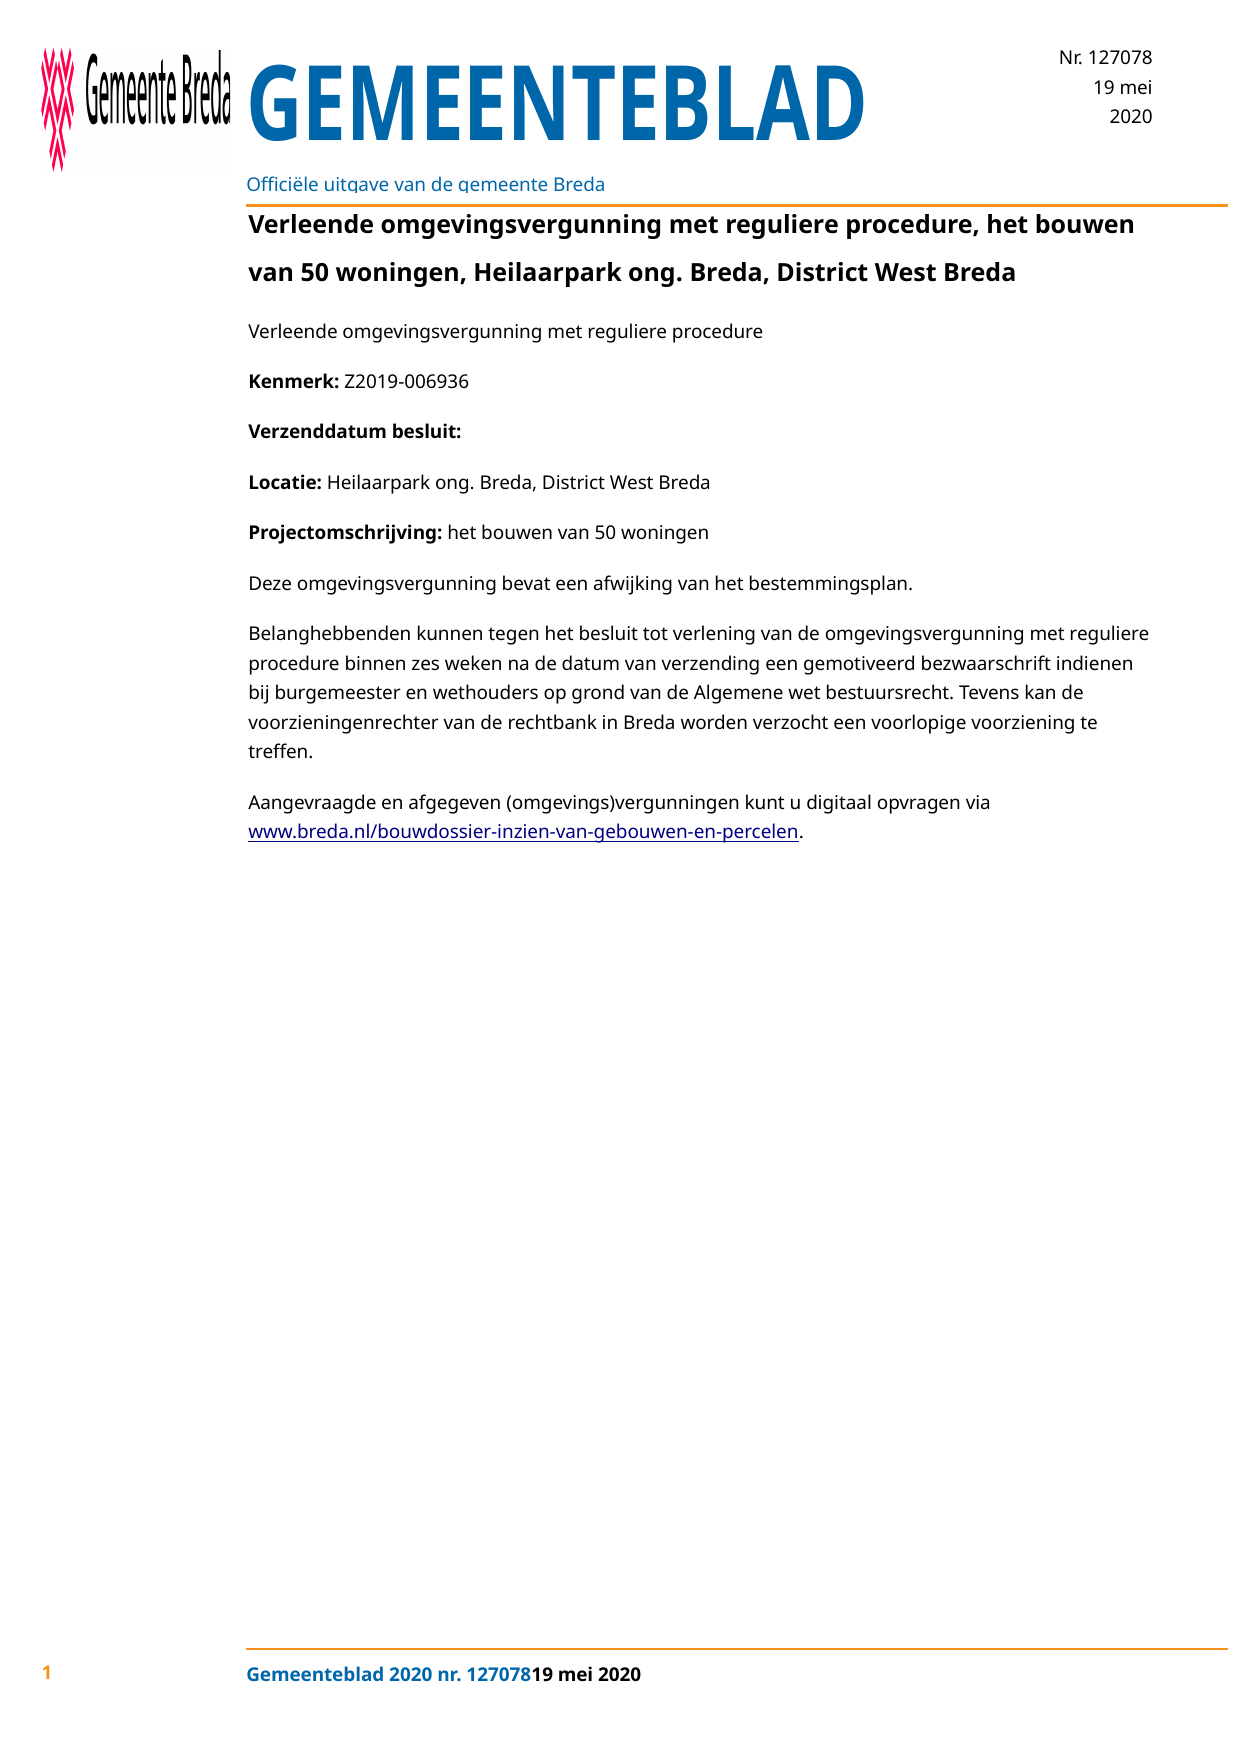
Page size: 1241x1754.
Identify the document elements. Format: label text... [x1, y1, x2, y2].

text Belanghebbenden kunnen tegen het besluit tot verlening van de omgevingsvergunning met reguliere procedure binnen zes weken na de datum van verzending een gemotiveerd bezwaarschrift indienen bij burgemeester en wethouders op grond van de Algemene wet bestuursrecht. Tevens kan de voorzieningenrechter van de rechtbank in Breda worden verzocht een voorlopige voorziening te treffen. [248, 620, 1152, 764]
text Verleende omgevingsvergunning met reguliere procedure [248, 318, 1152, 344]
text Deze omgevingsvergunning bevat een afwijking van het bestemmingsplan. [248, 570, 1152, 596]
text Verleende omgevingsvergunning met reguliere procedure, het bouwen van 50 woningen, Heilaarpark ong. Breda, District West Breda [248, 207, 1152, 288]
text Verzenddatum besluit: [248, 419, 1152, 444]
text Locatie: Heilaarpark ong. Breda, District West Breda [248, 469, 1152, 495]
text Kenmerk: Z2019-006936 [248, 368, 1152, 394]
text Aangevraagde en afgegeven (omgevings)vergunningen kunt u digitaal opvragen via www.breda.nl/bouwdossier-inzien-van-gebouwen-en-percelen. [248, 789, 1152, 844]
picture [41, 47, 231, 172]
text Projectomschrijving: het bouwen van 50 woningen [248, 519, 1152, 545]
